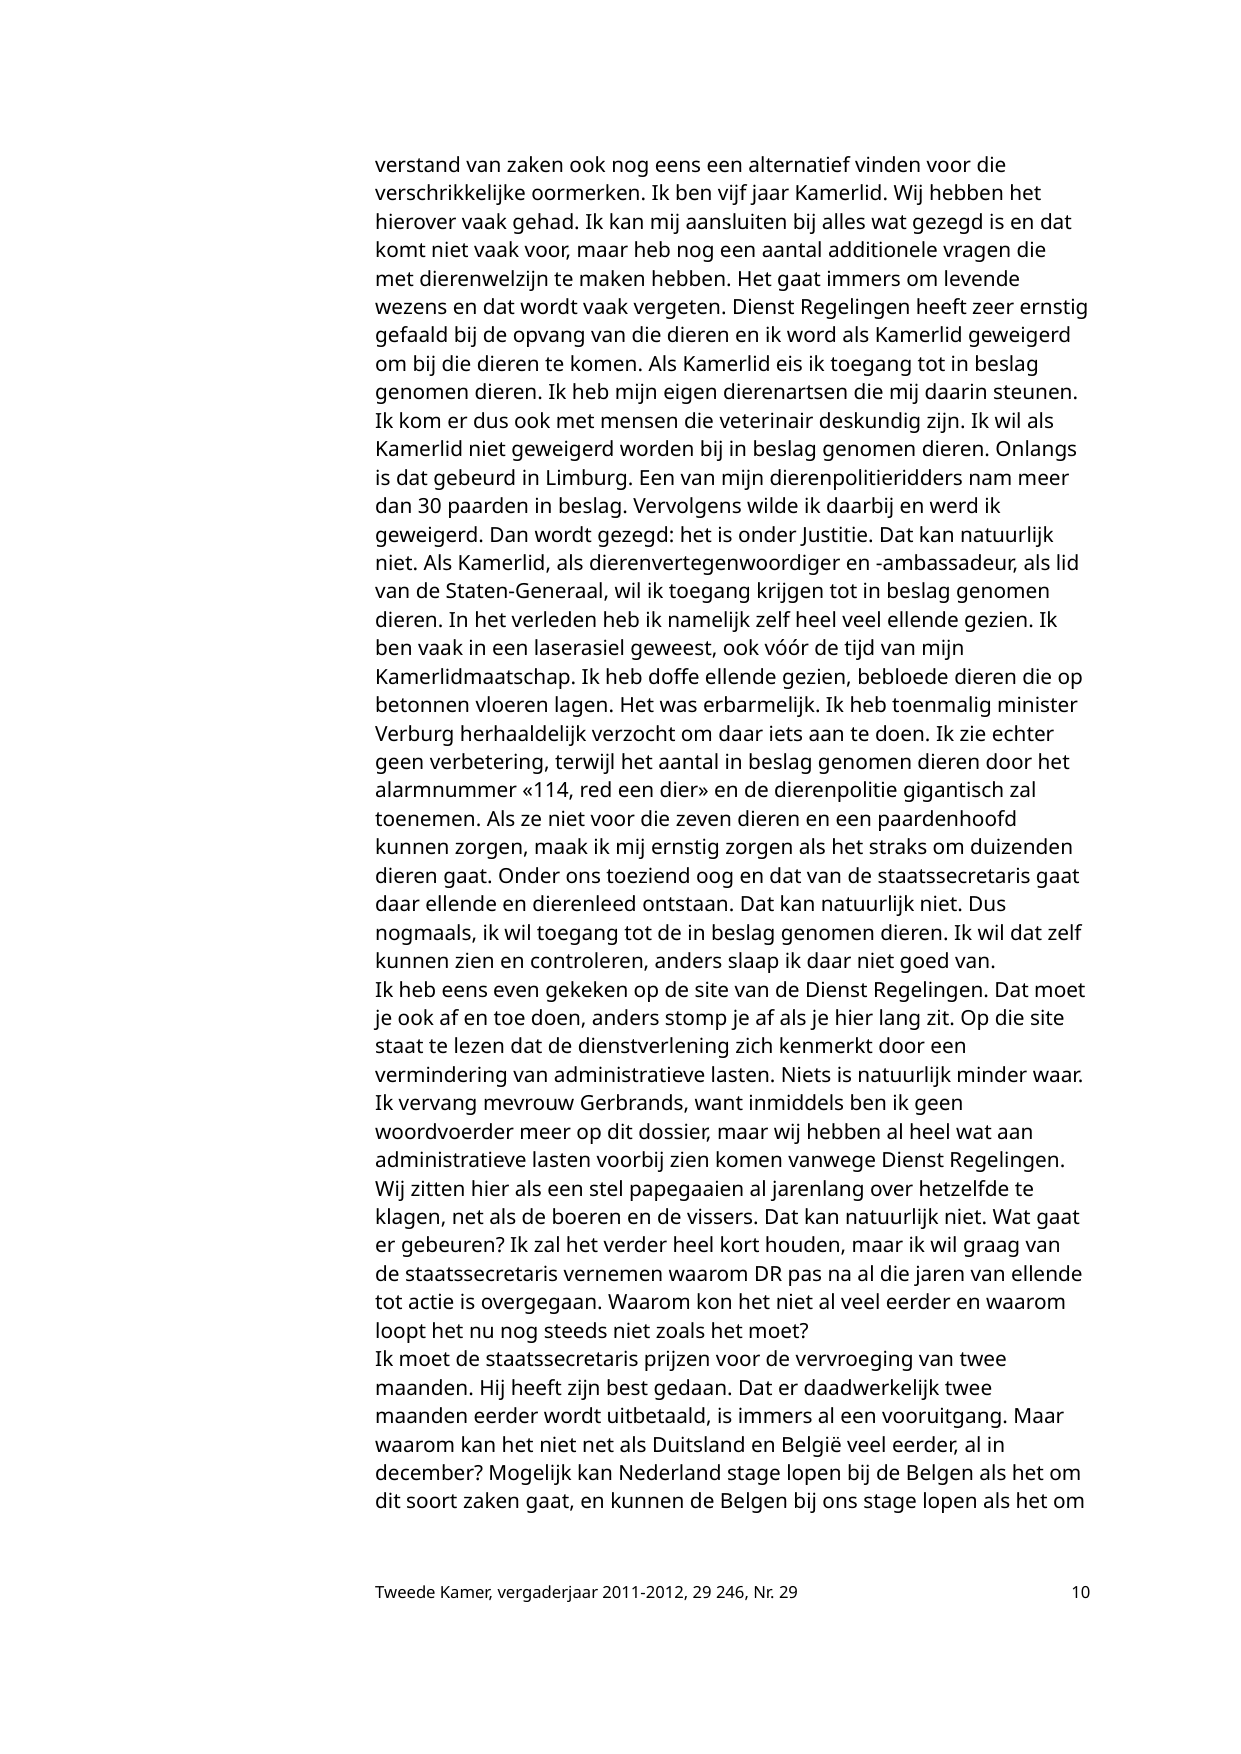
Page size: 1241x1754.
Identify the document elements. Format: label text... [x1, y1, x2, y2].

text verstand van zaken ook nog eens een alternatief vinden voor die verschrikkelijke oormerken. Ik ben vijf jaar Kamerlid. Wij hebben het hierover vaak gehad. Ik kan mij aansluiten bij alles wat gezegd is en dat komt niet vaak voor, maar heb nog een aantal additionele vragen die met dierenwelzijn te maken hebben. Het gaat immers om levende wezens en dat wordt vaak vergeten. Dienst Regelingen heeft zeer ernstig gefaald bij de opvang van die dieren en ik word als Kamerlid geweigerd om bij die dieren te komen. Als Kamerlid eis ik toegang tot in beslag genomen dieren. Ik heb mijn eigen dierenartsen die mij daarin steunen. Ik kom er dus ook met mensen die veterinair deskundig zijn. Ik wil als Kamerlid niet geweigerd worden bij in beslag genomen dieren. Onlangs is dat gebeurd in Limburg. Een van mijn dierenpolitieridders nam meer dan 30 paarden in beslag. Vervolgens wilde ik daarbij en werd ik geweigerd. Dan wordt gezegd: het is onder Justitie. Dat kan natuurlijk niet. Als Kamerlid, als dierenvertegenwoordiger en -ambassadeur, als lid van de Staten-Generaal, wil ik toegang krijgen tot in beslag genomen dieren. In het verleden heb ik namelijk zelf heel veel ellende gezien. Ik ben vaak in een laserasiel geweest, ook vóór de tijd van mijn Kamerlidmaatschap. Ik heb doffe ellende gezien, bebloede dieren die op betonnen vloeren lagen. Het was erbarmelijk. Ik heb toenmalig minister Verburg herhaaldelijk verzocht om daar iets aan te doen. Ik zie echter geen verbetering, terwijl het aantal in beslag genomen dieren door het alarmnummer «114, red een dier» en de dierenpolitie gigantisch zal toenemen. Als ze niet voor die zeven dieren en een paardenhoofd kunnen zorgen, maak ik mij ernstig zorgen als het straks om duizenden dieren gaat. Onder ons toeziend oog en dat van de staatssecretaris gaat daar ellende en dierenleed ontstaan. Dat kan natuurlijk niet. Dus nogmaals, ik wil toegang tot de in beslag genomen dieren. Ik wil dat zelf kunnen zien en controleren, anders slaap ik daar niet goed van. [375, 150, 1090, 975]
text Ik moet de staatssecretaris prijzen voor de vervroeging van twee maanden. Hij heeft zijn best gedaan. Dat er daadwerkelijk twee maanden eerder wordt uitbetaald, is immers al een vooruitgang. Maar waarom kan het niet net als Duitsland en België veel eerder, al in december? Mogelijk kan Nederland stage lopen bij de Belgen als het om dit soort zaken gaat, en kunnen de Belgen bij ons stage lopen als het om [375, 1344, 1090, 1515]
text Ik heb eens even gekeken op de site van de Dienst Regelingen. Dat moet je ook af en toe doen, anders stomp je af als je hier lang zit. Op die site staat te lezen dat de dienstverlening zich kenmerkt door een vermindering van administratieve lasten. Niets is natuurlijk minder waar. Ik vervang mevrouw Gerbrands, want inmiddels ben ik geen woordvoerder meer op dit dossier, maar wij hebben al heel wat aan administratieve lasten voorbij zien komen vanwege Dienst Regelingen. Wij zitten hier als een stel papegaaien al jarenlang over hetzelfde te klagen, net als de boeren en de vissers. Dat kan natuurlijk niet. Wat gaat er gebeuren? Ik zal het verder heel kort houden, maar ik wil graag van de staatssecretaris vernemen waarom DR pas na al die jaren van ellende tot actie is overgegaan. Waarom kon het niet al veel eerder en waarom loopt het nu nog steeds niet zoals het moet? [375, 975, 1090, 1344]
